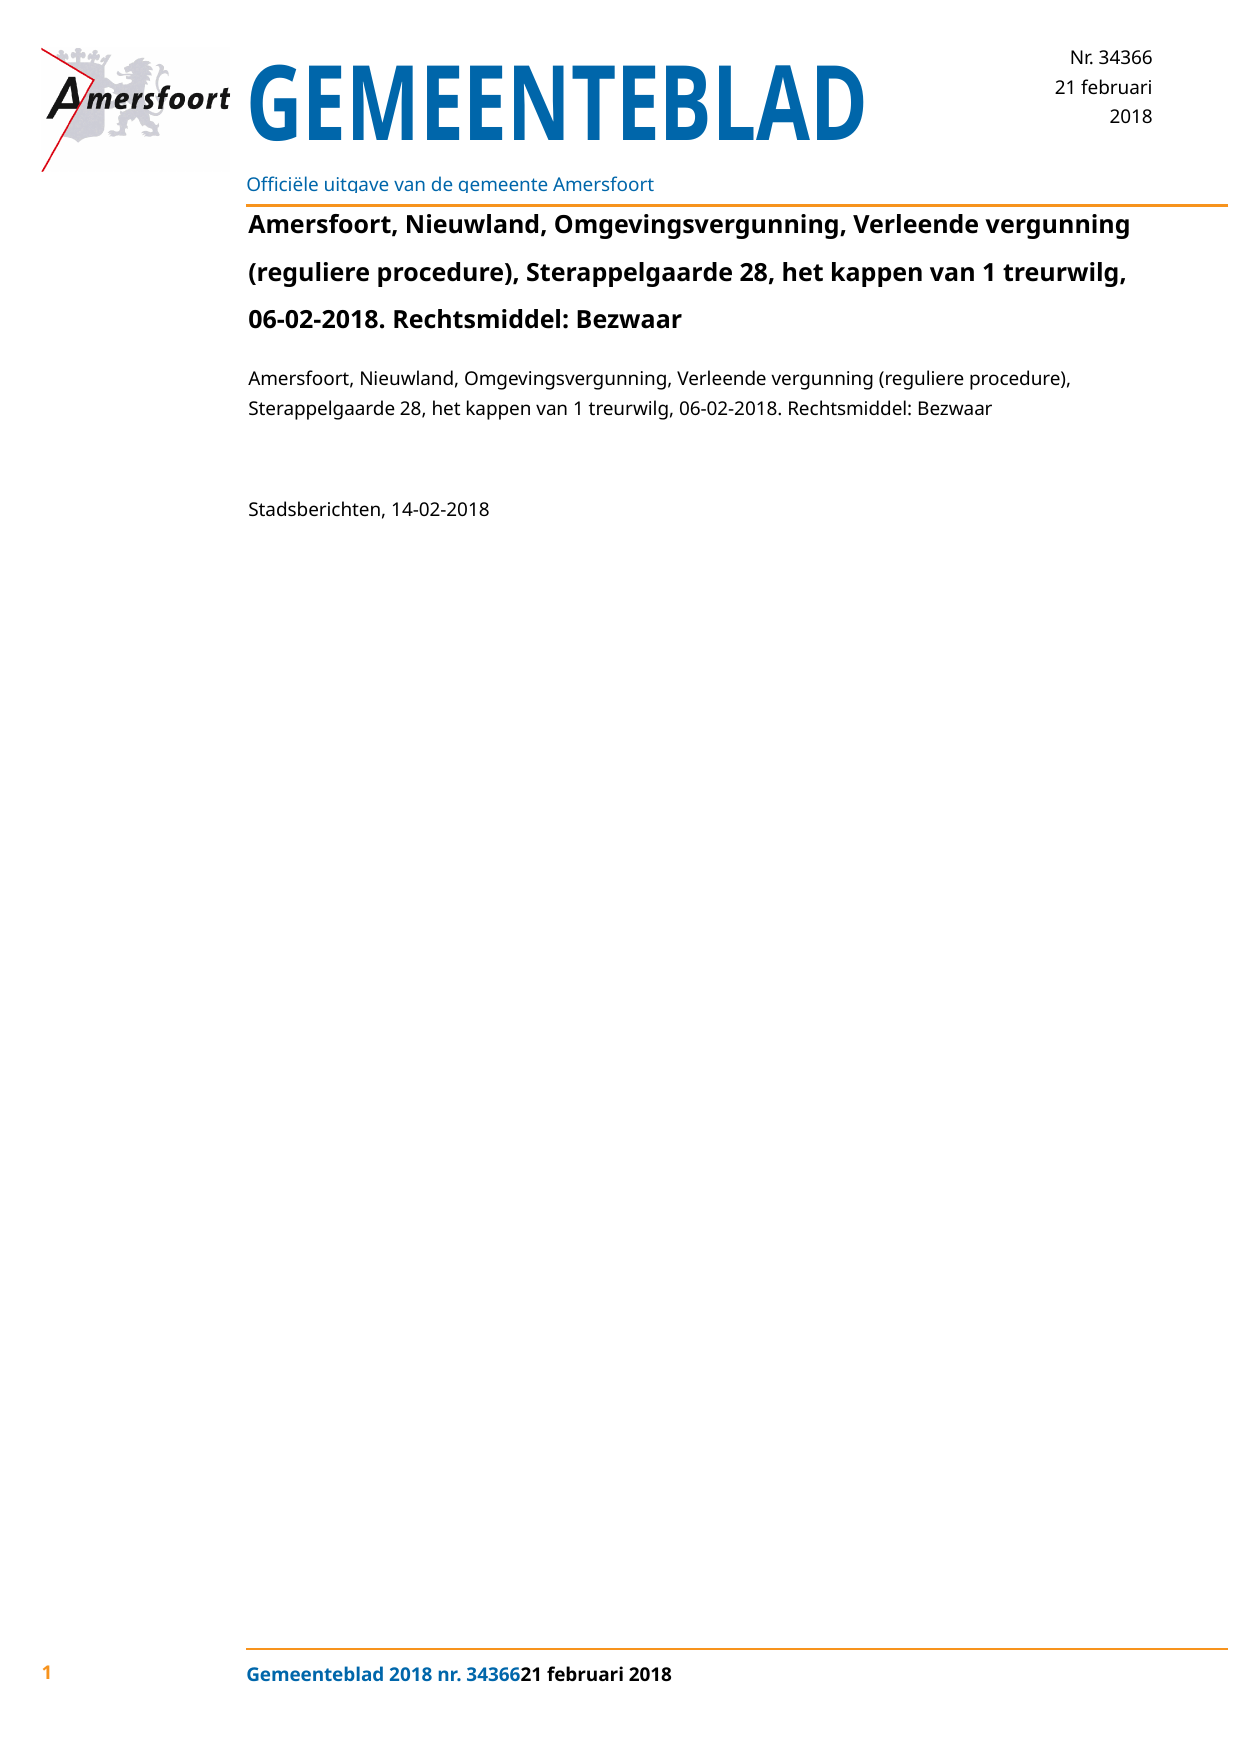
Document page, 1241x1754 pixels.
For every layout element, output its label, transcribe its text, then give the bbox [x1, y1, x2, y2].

text Stadsberichten, 14-02-2018 [248, 496, 1152, 522]
picture [41, 47, 231, 172]
text Amersfoort, Nieuwland, Omgevingsvergunning, Verleende vergunning (reguliere procedure), Sterappelgaarde 28, het kappen van 1 treurwilg, 06-02-2018. Rechtsmiddel: Bezwaar [248, 207, 1152, 336]
text Amersfoort, Nieuwland, Omgevingsvergunning, Verleende vergunning (reguliere procedure), Sterappelgaarde 28, het kappen van 1 treurwilg, 06-02-2018. Rechtsmiddel: Bezwaar [248, 366, 1152, 421]
